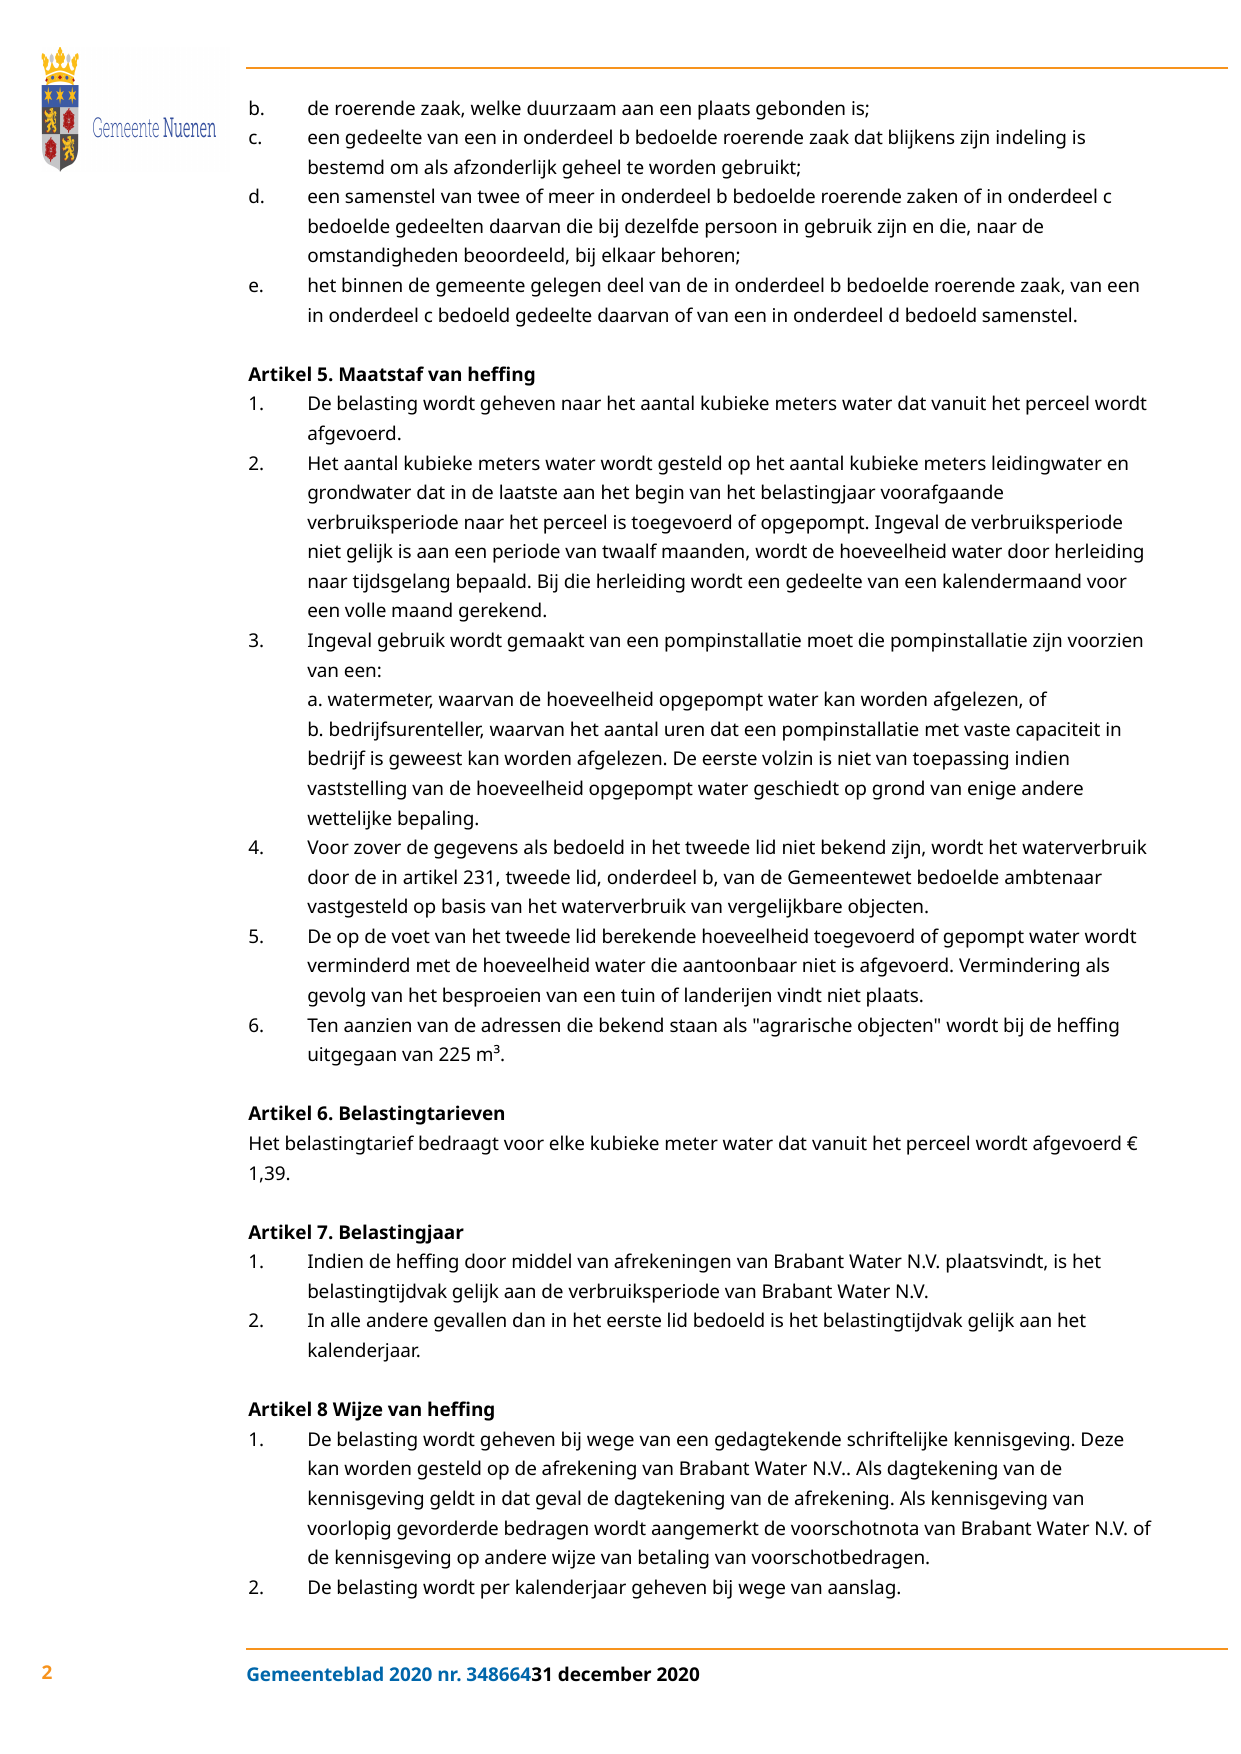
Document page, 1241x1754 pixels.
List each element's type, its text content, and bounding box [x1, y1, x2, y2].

list Voor zover de gegevens als bedoeld in het tweede lid niet bekend zijn, wordt het waterverbruik door de in artikel 231, tweede lid, onderdeel b, van de Gemeentewet bedoelde ambtenaar vastgesteld op basis van het waterverbruik van vergelijkbare objecten. [248, 834, 1152, 919]
text Artikel 7. Belastingjaar [248, 1219, 1152, 1245]
list Ingeval gebruik wordt gemaakt van een pompinstallatie moet die pompinstallatie zijn voorzien van een: [248, 627, 1152, 683]
list In alle andere gevallen dan in het eerste lid bedoeld is het belastingtijdvak gelijk aan het kalenderjaar. [248, 1308, 1152, 1363]
list De belasting wordt per kalenderjaar geheven bij wege van aanslag. [248, 1574, 1152, 1600]
list Indien de heffing door middel van afrekeningen van Brabant Water N.V. plaatsvindt, is het belastingtijdvak gelijk aan de verbruiksperiode van Brabant Water N.V. [248, 1248, 1152, 1304]
list De belasting wordt geheven bij wege van een gedagtekende schriftelijke kennisgeving. Deze kan worden gesteld op de afrekening van Brabant Water N.V.. Als dagtekening van de kennisgeving geldt in dat geval de dagtekening van de afrekening. Als kennisgeving van voorlopig gevorderde bedragen wordt aangemerkt de voorschotnota van Brabant Water N.V. of de kennisgeving op andere wijze van betaling van voorschotbedragen. [248, 1426, 1152, 1570]
list a. watermeter, waarvan de hoeveelheid opgepompt water kan worden afgelezen, of [248, 686, 1152, 712]
text Artikel 5. Maatstaf van heffing [248, 361, 1152, 387]
picture [41, 47, 231, 172]
text Artikel 8 Wijze van heffing [248, 1396, 1152, 1422]
list een samenstel van twee of meer in onderdeel b bedoelde roerende zaken of in onderdeel c bedoelde gedeelten daarvan die bij dezelfde persoon in gebruik zijn en die, naar de omstandigheden beoordeeld, bij elkaar behoren; [248, 183, 1152, 268]
list Ten aanzien van de adressen die bekend staan als "agrarische objecten" wordt bij de heffing uitgegaan van 225 m³. [248, 1012, 1152, 1067]
list Het aantal kubieke meters water wordt gesteld op het aantal kubieke meters leidingwater en grondwater dat in de laatste aan het begin van het belastingjaar voorafgaande verbruiksperiode naar het perceel is toegevoerd of opgepompt. Ingeval de verbruiksperiode niet gelijk is aan een periode van twaalf maanden, wordt de hoeveelheid water door herleiding naar tijdsgelang bepaald. Bij die herleiding wordt een gedeelte van een kalendermaand voor een volle maand gerekend. [248, 450, 1152, 623]
text Artikel 6. Belastingtarieven [248, 1101, 1152, 1126]
list b. bedrijfsurenteller, waarvan het aantal uren dat een pompinstallatie met vaste capaciteit in bedrijf is geweest kan worden afgelezen. De eerste volzin is niet van toepassing indien vaststelling van de hoeveelheid opgepompt water geschiedt op grond van enige andere wettelijke bepaling. [248, 716, 1152, 831]
list het binnen de gemeente gelegen deel van de in onderdeel b bedoelde roerende zaak, van een in onderdeel c bedoeld gedeelte daarvan of van een in onderdeel d bedoeld samenstel. [248, 272, 1152, 328]
list De op de voet van het tweede lid berekende hoeveelheid toegevoerd of gepompt water wordt verminderd met de hoeveelheid water die aantoonbaar niet is afgevoerd. Vermindering als gevolg van het besproeien van een tuin of landerijen vindt niet plaats. [248, 923, 1152, 1008]
list een gedeelte van een in onderdeel b bedoelde roerende zaak dat blijkens zijn indeling is bestemd om als afzonderlijk geheel te worden gebruikt; [248, 124, 1152, 180]
text Het belastingtarief bedraagt voor elke kubieke meter water dat vanuit het perceel wordt afgevoerd € 1,39. [248, 1130, 1152, 1186]
list de roerende zaak, welke duurzaam aan een plaats gebonden is; [248, 95, 1152, 121]
list De belasting wordt geheven naar het aantal kubieke meters water dat vanuit het perceel wordt afgevoerd. [248, 391, 1152, 446]
